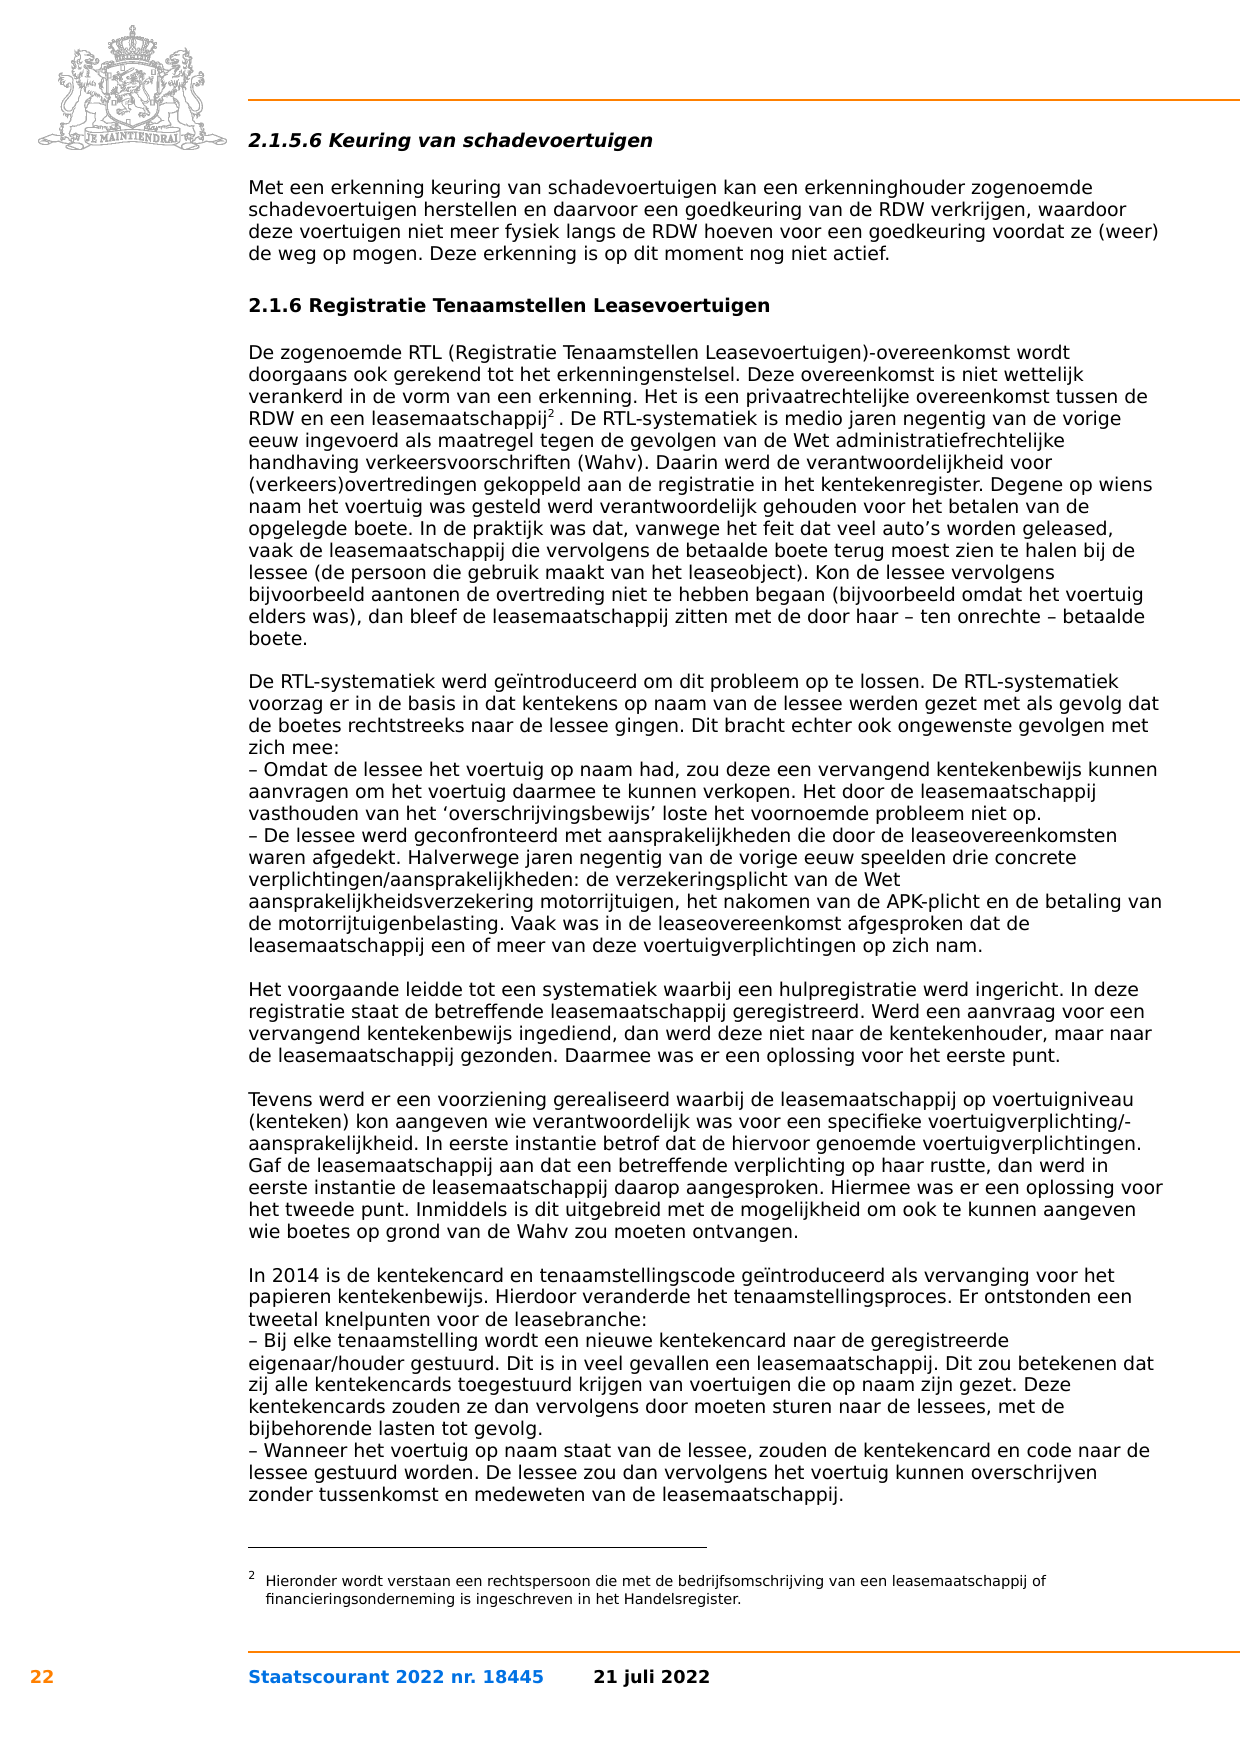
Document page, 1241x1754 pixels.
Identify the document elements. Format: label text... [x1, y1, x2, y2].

text De zogenoemde RTL (Registratie Tenaamstellen Leasevoertuigen)-overeenkomst wordt doorgaans ook gerekend tot het erkenningenstelsel. Deze overeenkomst is niet wettelijk verankerd in de vorm van een erkenning. Het is een privaatrechtelijke overeenkomst tussen de RDW en een leasemaatschappij. De RTL-systematiek is medio jaren negentig van de vorige eeuw ingevoerd als maatregel tegen de gevolgen van de Wet administratiefrechtelijke handhaving verkeersvoorschriften (Wahv). Daarin werd de verantwoordelijkheid voor (verkeers)overtredingen gekoppeld aan de registratie in het kentekenregister. Degene op wiens naam het voertuig was gesteld werd verantwoordelijk gehouden voor het betalen van de opgelegde boete. In de praktijk was dat, vanwege het feit dat veel auto’s worden geleased, vaak de leasemaatschappij die vervolgens de betaalde boete terug moest zien te halen bij de lessee (de persoon die gebruik maakt van het leaseobject). Kon de lessee vervolgens bijvoorbeeld aantonen de overtreding niet te hebben begaan (bijvoorbeeld omdat het voertuig elders was), dan bleef de leasemaatschappij zitten met de door haar – ten onrechte – betaalde boete. [248, 342, 1163, 649]
text Het voorgaande leidde tot een systematiek waarbij een hulpregistratie werd ingericht. In deze registratie staat de betreffende leasemaatschappij geregistreerd. Werd een aanvraag voor een vervangend kentekenbewijs ingediend, dan werd deze niet naar de kentekenhouder, maar naar de leasemaatschappij gezonden. Daarmee was er een oplossing voor het eerste punt. [248, 979, 1163, 1067]
text – De lessee werd geconfronteerd met aansprakelijkheden die door de leaseovereenkomsten waren afgedekt. Halverwege jaren negentig van de vorige eeuw speelden drie concrete verplichtingen/aansprakelijkheden: de verzekeringsplicht van de Wet aansprakelijkheidsverzekering motorrijtuigen, het nakomen van de APK-plicht en de betaling van de motorrijtuigenbelasting. Vaak was in de leaseovereenkomst afgesproken dat de leasemaatschappij een of meer van deze voertuigverplichtingen op zich nam. [248, 825, 1163, 957]
text De RTL-systematiek werd geïntroduceerd om dit probleem op te lossen. De RTL-systematiek voorzag er in de basis in dat kentekens op naam van de lessee werden gezet met als gevolg dat de boetes rechtstreeks naar de lessee gingen. Dit bracht echter ook ongewenste gevolgen met zich mee: [248, 671, 1163, 759]
picture [38, 25, 227, 150]
text Hieronder wordt verstaan een rechtspersoon die met de bedrijfsomschrijving van een leasemaatschappij of financieringsonderneming is ingeschreven in het Handelsregister. [248, 1569, 1163, 1608]
text Met een erkenning keuring van schadevoertuigen kan een erkenninghouder zogenoemde schadevoertuigen herstellen en daarvoor een goedkeuring van de RDW verkrijgen, waardoor deze voertuigen niet meer fysiek langs de RDW hoeven voor een goedkeuring voordat ze (weer) de weg op mogen. Deze erkenning is op dit moment nog niet actief. [248, 177, 1163, 265]
subtitle 2.1.5.6 Keuring van schadevoertuigen [248, 130, 1163, 152]
text – Omdat de lessee het voertuig op naam had, zou deze een vervangend kentekenbewijs kunnen aanvragen om het voertuig daarmee te kunnen verkopen. Het door de leasemaatschappij vasthouden van het ‘overschrijvingsbewijs’ loste het voornoemde probleem niet op. [248, 759, 1163, 825]
subtitle 2.1.6 Registratie Tenaamstellen Leasevoertuigen [248, 295, 1163, 317]
text In 2014 is de kentekencard en tenaamstellingscode geïntroduceerd als vervanging voor het papieren kentekenbewijs. Hierdoor veranderde het tenaamstellingsproces. Er ontstonden een tweetal knelpunten voor de leasebranche: [248, 1264, 1163, 1330]
text – Wanneer het voertuig op naam staat van de lessee, zouden de kentekencard en code naar de lessee gestuurd worden. De lessee zou dan vervolgens het voertuig kunnen overschrijven zonder tussenkomst en medeweten van de leasemaatschappij. [248, 1440, 1163, 1506]
text Tevens werd er een voorziening gerealiseerd waarbij de leasemaatschappij op voertuigniveau (kenteken) kon aangeven wie verantwoordelijk was voor een specifieke voertuigverplichting/-aansprakelijkheid. In eerste instantie betrof dat de hiervoor genoemde voertuigverplichtingen. Gaf de leasemaatschappij aan dat een betreffende verplichting op haar rustte, dan werd in eerste instantie de leasemaatschappij daarop aangesproken. Hiermee was er een oplossing voor het tweede punt. Inmiddels is dit uitgebreid met de mogelijkheid om ook te kunnen aangeven wie boetes op grond van de Wahv zou moeten ontvangen. [248, 1089, 1163, 1243]
text – Bij elke tenaamstelling wordt een nieuwe kentekencard naar de geregistreerde eigenaar/houder gestuurd. Dit is in veel gevallen een leasemaatschappij. Dit zou betekenen dat zij alle kentekencards toegestuurd krijgen van voertuigen die op naam zijn gezet. Deze kentekencards zouden ze dan vervolgens door moeten sturen naar de lessees, met de bijbehorende lasten tot gevolg. [248, 1330, 1163, 1440]
